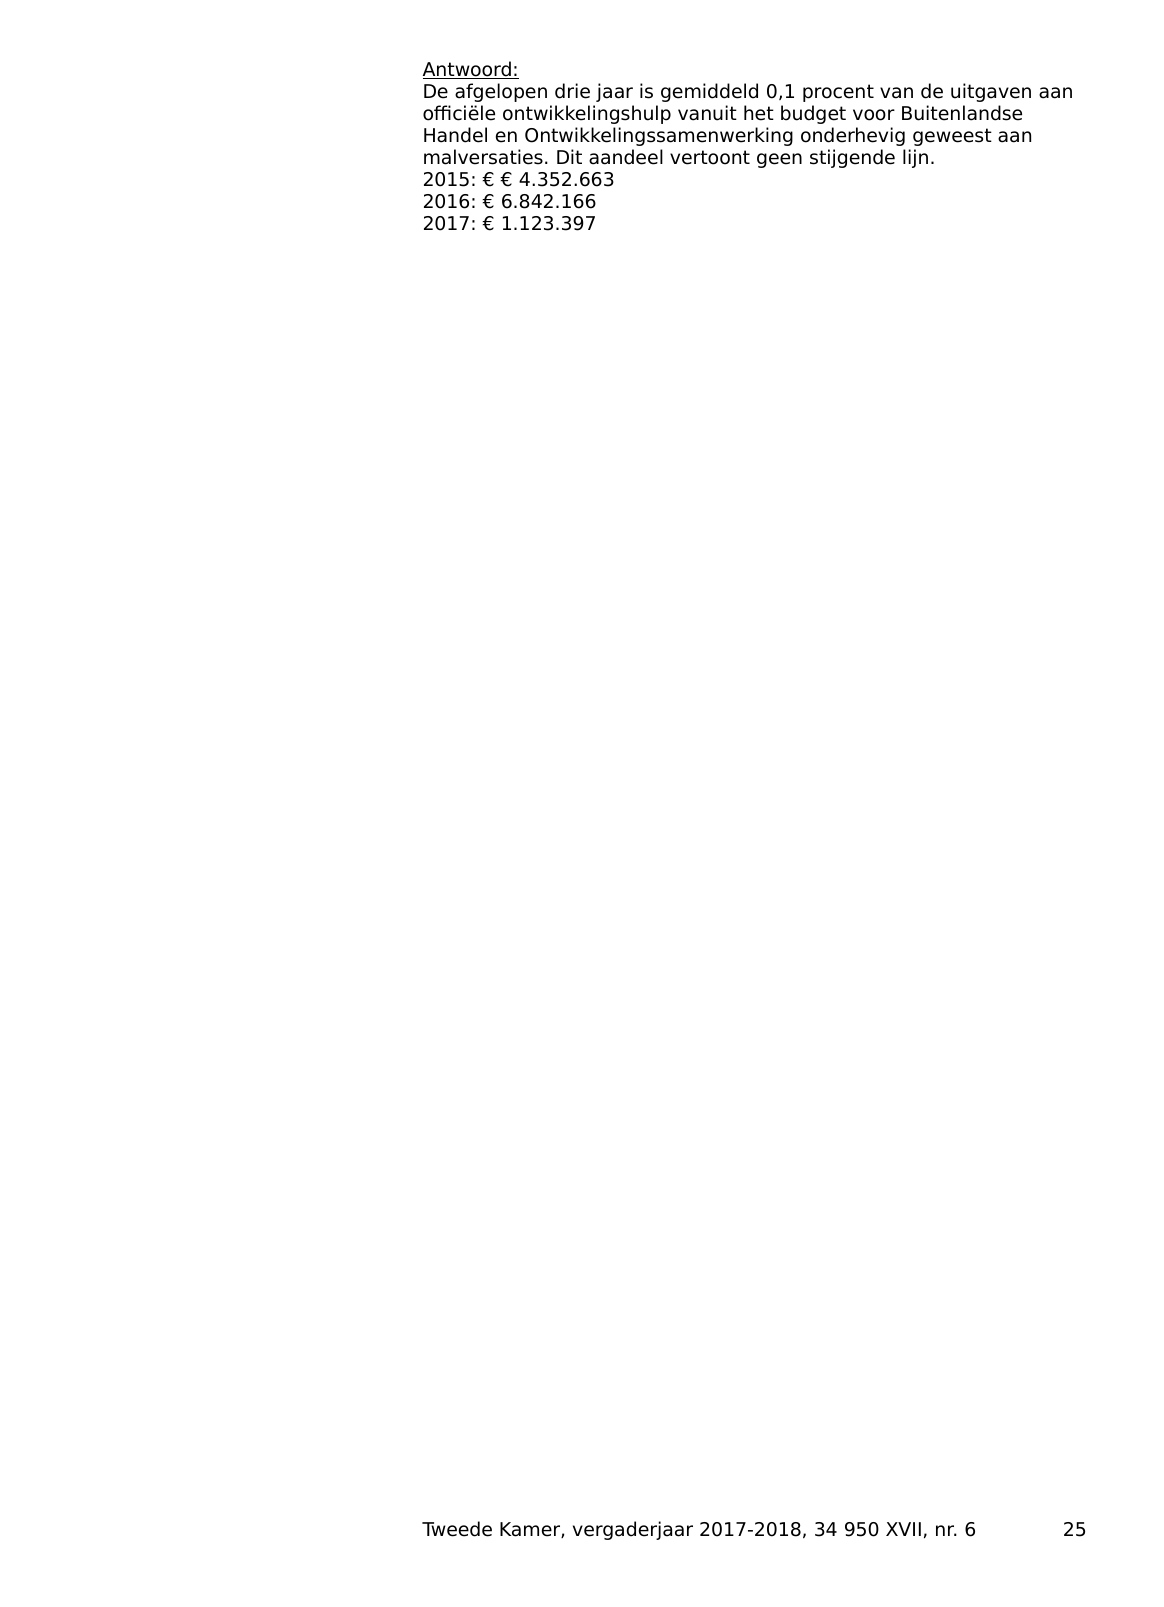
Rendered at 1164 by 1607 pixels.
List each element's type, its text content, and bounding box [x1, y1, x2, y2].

text 2015: € € 4.352.663 [422, 169, 1087, 191]
text De afgelopen drie jaar is gemiddeld 0,1 procent van de uitgaven aan officiële ontwikkelingshulp vanuit het budget voor Buitenlandse Handel en Ontwikkelingssamenwerking onderhevig geweest aan malversaties. Dit aandeel vertoont geen stijgende lijn. [422, 81, 1087, 169]
text 2017: € 1.123.397 [422, 213, 1087, 235]
text Antwoord: [422, 59, 1087, 81]
text 2016: € 6.842.166 [422, 191, 1087, 213]
